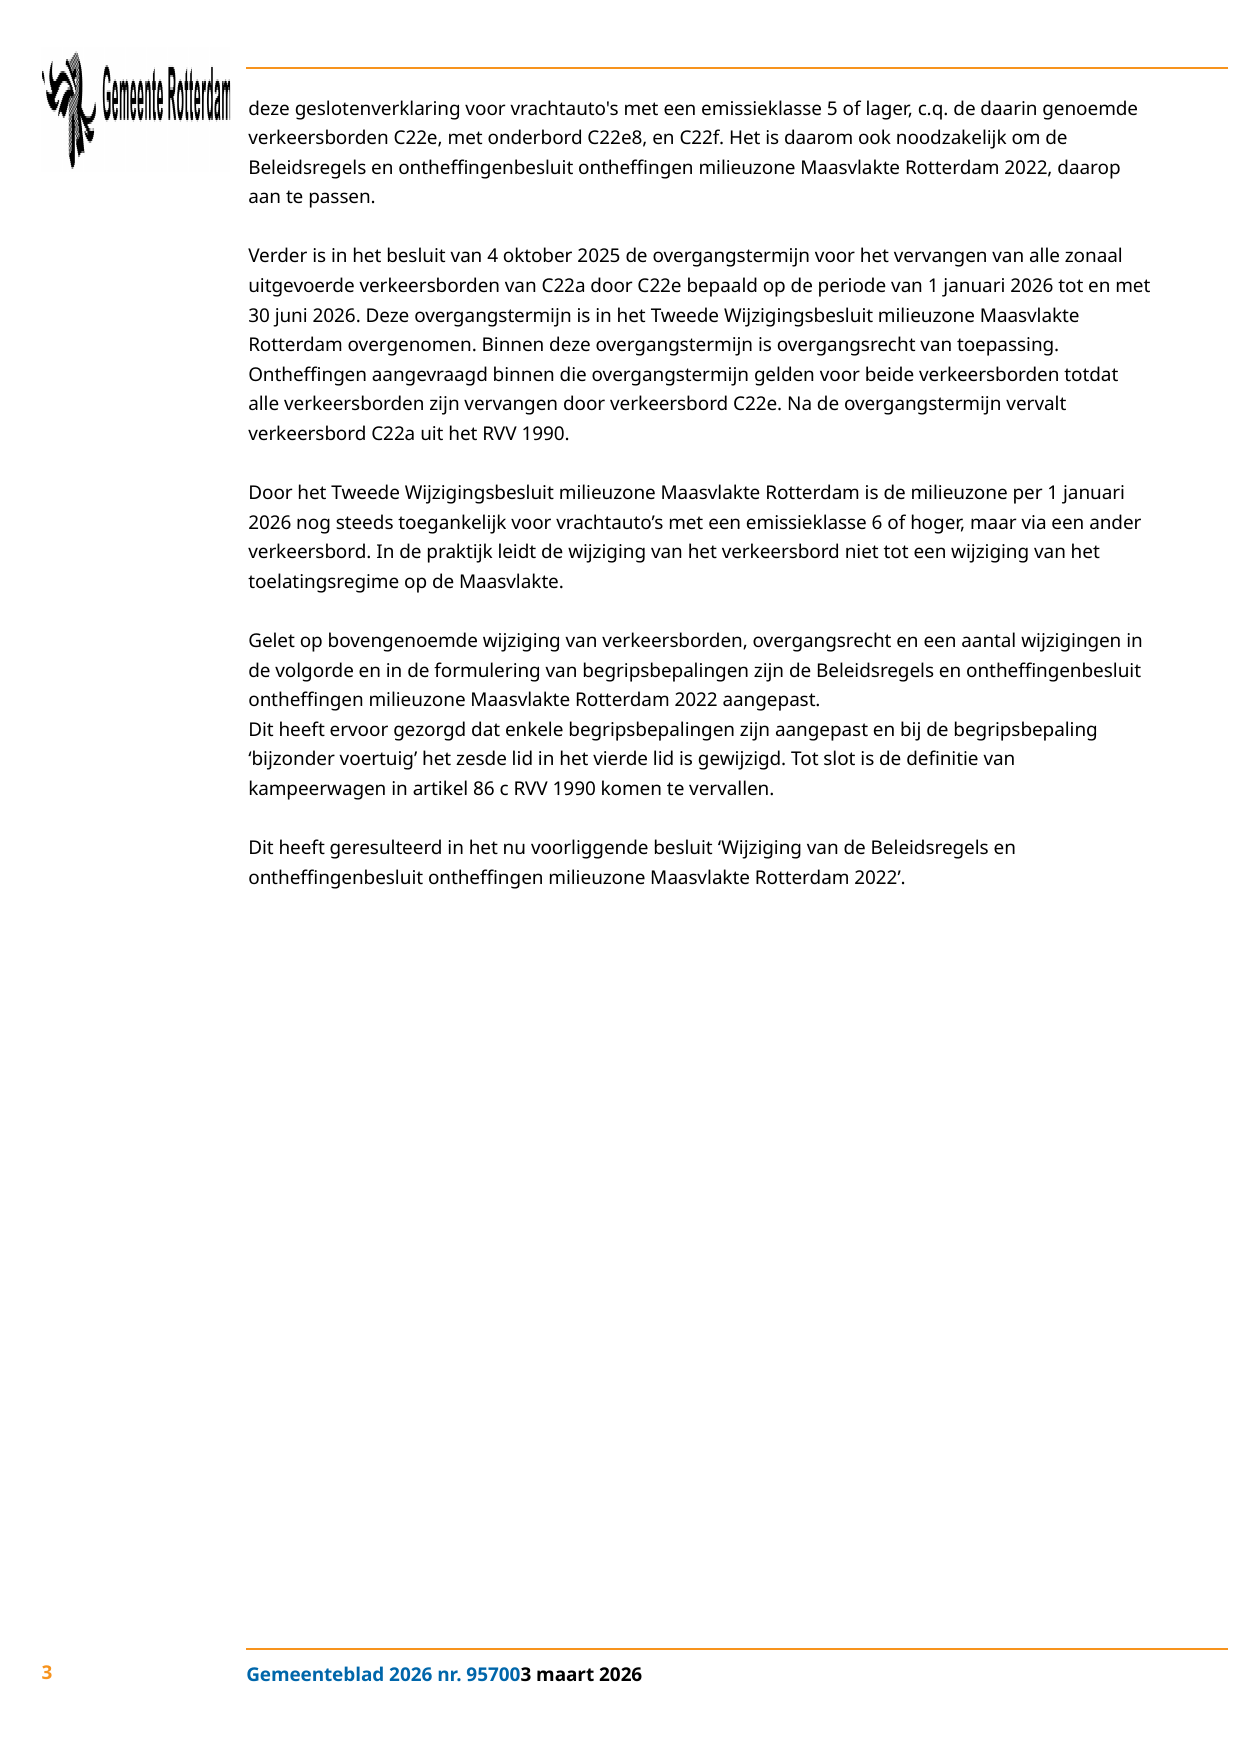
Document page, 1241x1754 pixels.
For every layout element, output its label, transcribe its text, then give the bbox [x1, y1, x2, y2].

text Gelet op bovengenoemde wijziging van verkeersborden, overgangsrecht en een aantal wijzigingen in de volgorde en in de formulering van begripsbepalingen zijn de Beleidsregels en ontheffingenbesluit ontheffingen milieuzone Maasvlakte Rotterdam 2022 aangepast. [248, 627, 1152, 712]
text Door het Tweede Wijzigingsbesluit milieuzone Maasvlakte Rotterdam is de milieuzone per 1 januari 2026 nog steeds toegankelijk voor vrachtauto’s met een emissieklasse 6 of hoger, maar via een ander verkeersbord. In de praktijk leidt de wijziging van het verkeersbord niet tot een wijziging van het toelatingsregime op de Maasvlakte. [248, 479, 1152, 594]
text Verder is in het besluit van 4 oktober 2025 de overgangstermijn voor het vervangen van alle zonaal uitgevoerde verkeersborden van C22a door C22e bepaald op de periode van 1 januari 2026 tot en met 30 juni 2026. Deze overgangstermijn is in het Tweede Wijzigingsbesluit milieuzone Maasvlakte Rotterdam overgenomen. Binnen deze overgangstermijn is overgangsrecht van toepassing. Ontheffingen aangevraagd binnen die overgangstermijn gelden voor beide verkeersborden totdat alle verkeersborden zijn vervangen door verkeersbord C22e. Na de overgangstermijn vervalt verkeersbord C22a uit het RVV 1990. [248, 243, 1152, 446]
text Dit heeft geresulteerd in het nu voorliggende besluit ‘Wijziging van de Beleidsregels en ontheffingenbesluit ontheffingen milieuzone Maasvlakte Rotterdam 2022’. [248, 834, 1152, 890]
text Dit heeft ervoor gezorgd dat enkele begripsbepalingen zijn aangepast en bij de begripsbepaling ‘bijzonder voertuig’ het zesde lid in het vierde lid is gewijzigd. Tot slot is de definitie van kampeerwagen in artikel 86 c RVV 1990 komen te vervallen. [248, 716, 1152, 801]
text deze geslotenverklaring voor vrachtauto's met een emissieklasse 5 of lager, c.q. de daarin genoemde verkeersborden C22e, met onderbord C22e8, en C22f. Het is daarom ook noodzakelijk om de Beleidsregels en ontheffingenbesluit ontheffingen milieuzone Maasvlakte Rotterdam 2022, daarop aan te passen. [248, 95, 1152, 209]
picture [41, 47, 231, 172]
